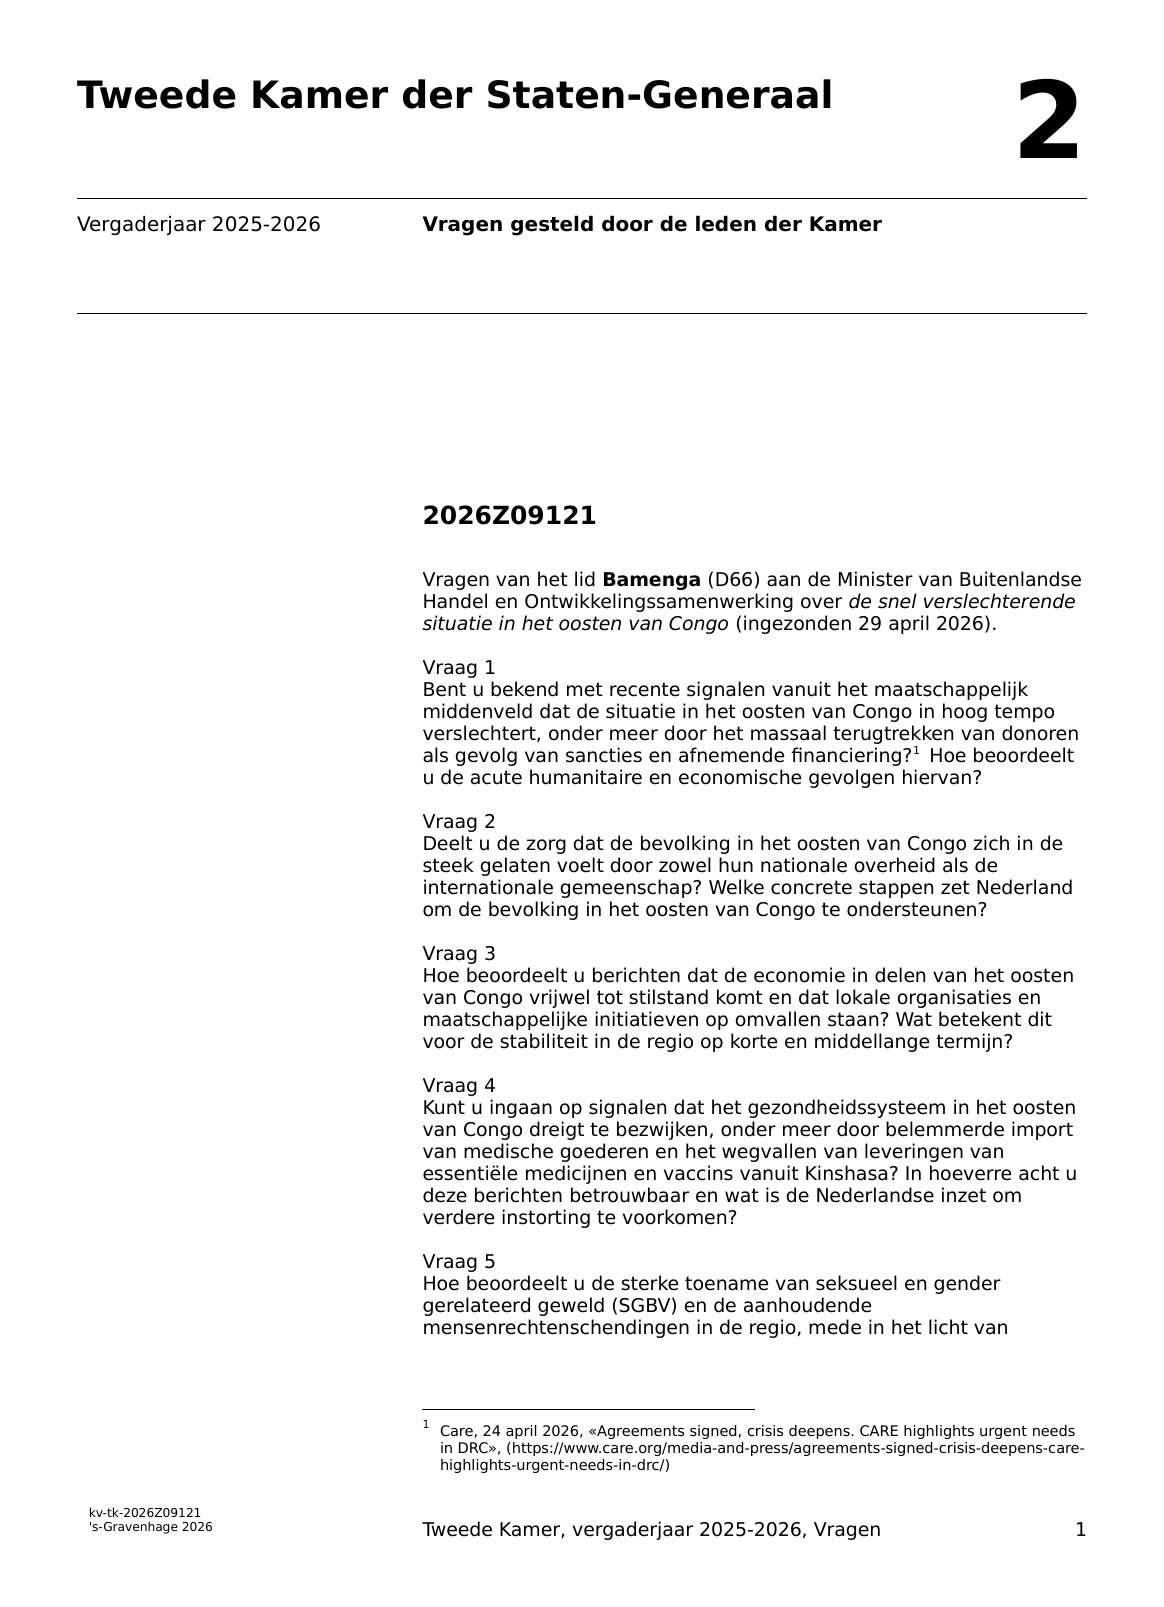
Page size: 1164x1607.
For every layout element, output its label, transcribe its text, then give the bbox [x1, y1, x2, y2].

text 's-Gravenhage 2026 [88, 1520, 323, 1534]
table_header 2 [886, 59, 1087, 198]
text Care, 24 april 2026, «Agreements signed, crisis deepens. CARE highlights urgent needs in DRC», (https://www.care.org/media-and-press/agreements-signed-crisis-deepens-care-highlights-urgent-needs-in-drc/) [422, 1418, 1087, 1474]
text Deelt u de zorg dat de bevolking in het oosten van Congo zich in de steek gelaten voelt door zowel hun nationale overheid als de internationale gemeenschap? Welke concrete stappen zet Nederland om de bevolking in het oosten van Congo te ondersteunen? [422, 833, 1087, 921]
table_header Tweede Kamer der Staten-Generaal [77, 59, 886, 198]
text Hoe beoordeelt u berichten dat de economie in delen van het oosten van Congo vrijwel tot stilstand komt en dat lokale organisaties en maatschappelijke initiatieven op omvallen staan? Wat betekent dit voor de stabiliteit in de regio op korte en middellange termijn? [422, 965, 1087, 1053]
text 2026Z09121 [422, 501, 1087, 531]
text Vragen van het lid Bamenga (D66) aan de Minister van Buitenlandse Handel en Ontwikkelingssamenwerking over de snel verslechterende situatie in het oosten van Congo (ingezonden 29 april 2026). [422, 569, 1087, 635]
text kv-tk-2026Z09121 [88, 1506, 323, 1520]
text Hoe beoordeelt u de sterke toename van seksueel en gender gerelateerd geweld (SGBV) en de aanhoudende mensenrechtenschendingen in de regio, mede in het licht van [422, 1273, 1087, 1339]
text Vraag 4 [422, 1075, 1087, 1097]
text Vraag 5 [422, 1251, 1087, 1273]
text Bent u bekend met recente signalen vanuit het maatschappelijk middenveld dat de situatie in het oosten van Congo in hoog tempo verslechtert, onder meer door het massaal terugtrekken van donoren als gevolg van sancties en afnemende financiering? Hoe beoordeelt u de acute humanitaire en economische gevolgen hiervan? [422, 679, 1087, 789]
text Vraag 1 [422, 657, 1087, 679]
text Vraag 2 [422, 811, 1087, 833]
text Vraag 3 [422, 943, 1087, 965]
table_cell Vergaderjaar 2025-2026 [77, 199, 422, 313]
text Kunt u ingaan op signalen dat het gezondheidssysteem in het oosten van Congo dreigt te bezwijken, onder meer door belemmerde import van medische goederen en het wegvallen van leveringen van essentiële medicijnen en vaccins vanuit Kinshasa? In hoeverre acht u deze berichten betrouwbaar en wat is de Nederlandse inzet om verdere instorting te voorkomen? [422, 1097, 1087, 1229]
table_cell Vragen gesteld door de leden der Kamer [422, 199, 1087, 313]
